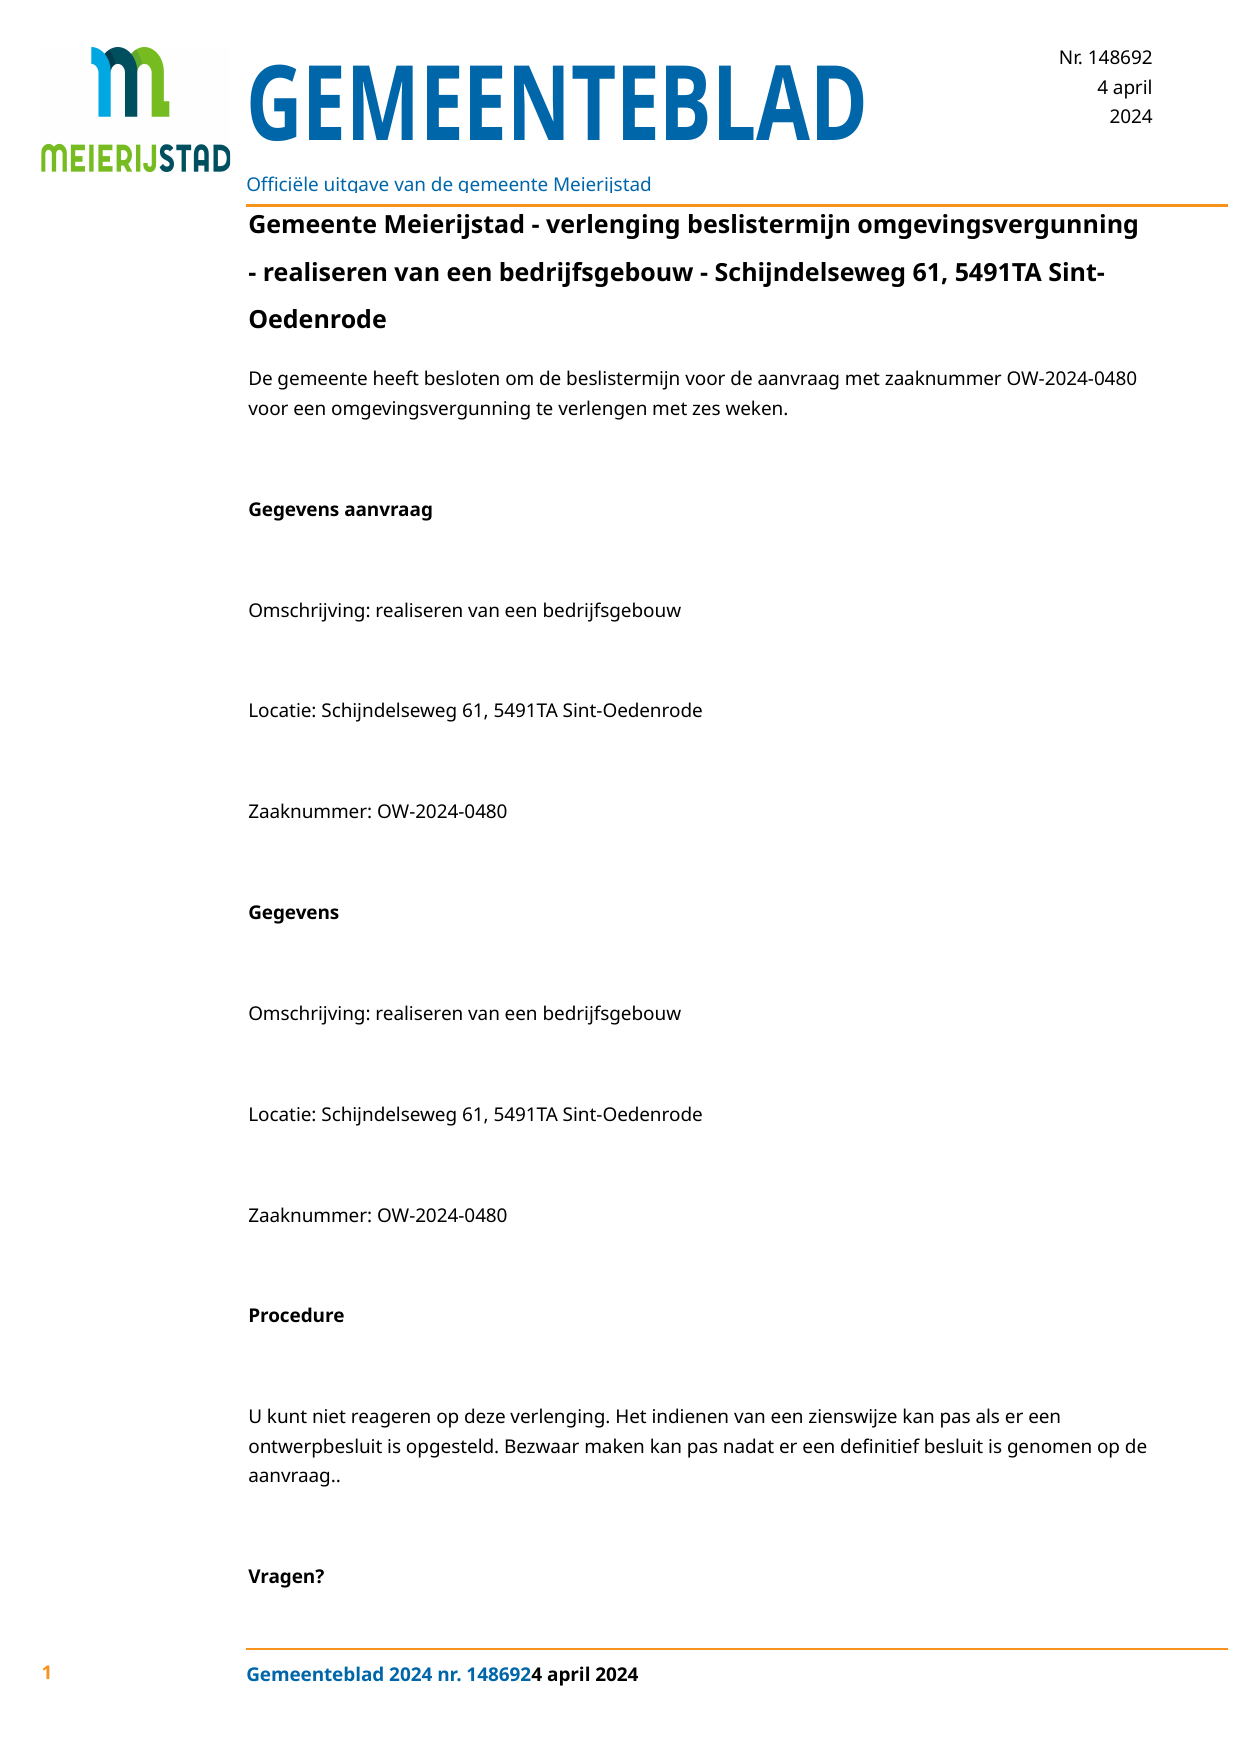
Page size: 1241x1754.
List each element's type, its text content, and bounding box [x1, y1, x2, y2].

text Zaaknummer: OW-2024-0480 [248, 798, 1152, 824]
text Gegevens aanvraag [248, 496, 1152, 522]
text Vragen? [248, 1563, 1152, 1589]
text Gemeente Meierijstad - verlenging beslistermijn omgevingsvergunning - realiseren van een bedrijfsgebouw - Schijndelseweg 61, 5491TA Sint-Oedenrode [248, 207, 1152, 336]
text Gegevens [248, 899, 1152, 925]
text Locatie: Schijndelseweg 61, 5491TA Sint-Oedenrode [248, 1101, 1152, 1127]
text Zaaknummer: OW-2024-0480 [248, 1202, 1152, 1227]
text Omschrijving: realiseren van een bedrijfsgebouw [248, 597, 1152, 622]
text Omschrijving: realiseren van een bedrijfsgebouw [248, 1000, 1152, 1026]
text De gemeente heeft besloten om de beslistermijn voor de aanvraag met zaaknummer OW-2024-0480 voor een omgevingsvergunning te verlengen met zes weken. [248, 366, 1152, 421]
picture [41, 47, 231, 172]
text Locatie: Schijndelseweg 61, 5491TA Sint-Oedenrode [248, 698, 1152, 723]
text Procedure [248, 1303, 1152, 1328]
text U kunt niet reageren op deze verlenging. Het indienen van een zienswijze kan pas als er een ontwerpbesluit is opgesteld. Bezwaar maken kan pas nadat er een definitief besluit is genomen op de aanvraag.. [248, 1403, 1152, 1488]
